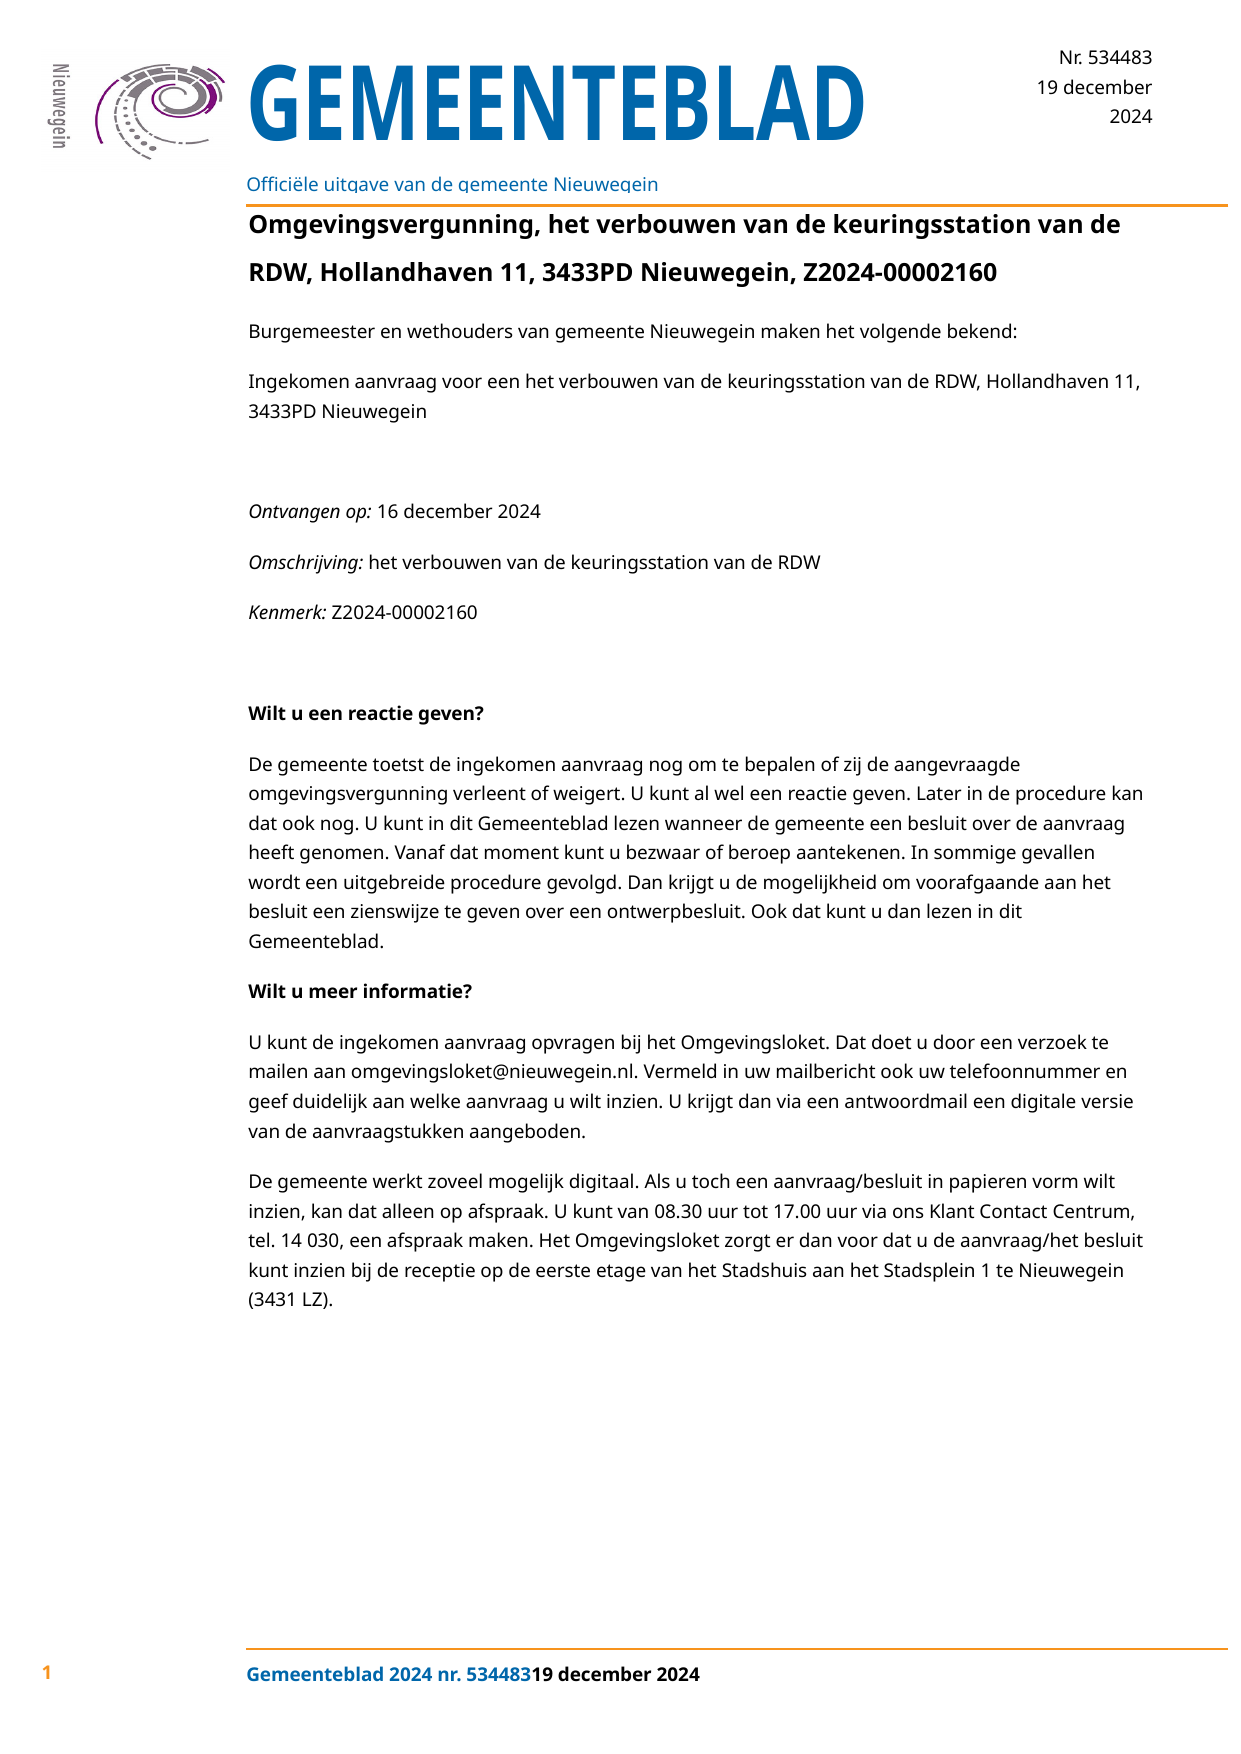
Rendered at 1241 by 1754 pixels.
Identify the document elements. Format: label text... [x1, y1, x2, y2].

text De gemeente toetst de ingekomen aanvraag nog om te bepalen of zij de aangevraagde omgevingsvergunning verleent of weigert. U kunt al wel een reactie geven. Later in de procedure kan dat ook nog. U kunt in dit Gemeenteblad lezen wanneer de gemeente een besluit over de aanvraag heeft genomen. Vanaf dat moment kunt u bezwaar of beroep aantekenen. In sommige gevallen wordt een uitgebreide procedure gevolgd. Dan krijgt u de mogelijkheid om voorafgaande aan het besluit een zienswijze te geven over een ontwerpbesluit. Ook dat kunt u dan lezen in dit Gemeenteblad. [248, 751, 1152, 954]
text U kunt de ingekomen aanvraag opvragen bij het Omgevingsloket. Dat doet u door een verzoek te mailen aan omgevingsloket@nieuwegein.nl. Vermeld in uw mailbericht ook uw telefoonnummer en geef duidelijk aan welke aanvraag u wilt inzien. U krijgt dan via een antwoordmail een digitale versie van de aanvraagstukken aangeboden. [248, 1029, 1152, 1144]
picture [41, 47, 231, 172]
text Wilt u een reactie geven? [248, 700, 1152, 726]
text Omgevingsvergunning, het verbouwen van de keuringsstation van de RDW, Hollandhaven 11, 3433PD Nieuwegein, Z2024-00002160 [248, 207, 1152, 288]
text De gemeente werkt zoveel mogelijk digitaal. Als u toch een aanvraag/besluit in papieren vorm wilt inzien, kan dat alleen op afspraak. U kunt van 08.30 uur tot 17.00 uur via ons Klant Contact Centrum, tel. 14 030, een afspraak maken. Het Omgevingsloket zorgt er dan voor dat u de aanvraag/het besluit kunt inzien bij de receptie op de eerste etage van het Stadshuis aan het Stadsplein 1 te Nieuwegein (3431 LZ). [248, 1168, 1152, 1312]
text Ontvangen op: 16 december 2024 [248, 499, 1152, 524]
text Wilt u meer informatie? [248, 979, 1152, 1004]
text Ingekomen aanvraag voor een het verbouwen van de keuringsstation van de RDW, Hollandhaven 11, 3433PD Nieuwegein [248, 368, 1152, 424]
text Burgemeester en wethouders van gemeente Nieuwegein maken het volgende bekend: [248, 318, 1152, 344]
text Omschrijving: het verbouwen van de keuringsstation van de RDW [248, 549, 1152, 575]
text Kenmerk: Z2024-00002160 [248, 599, 1152, 625]
